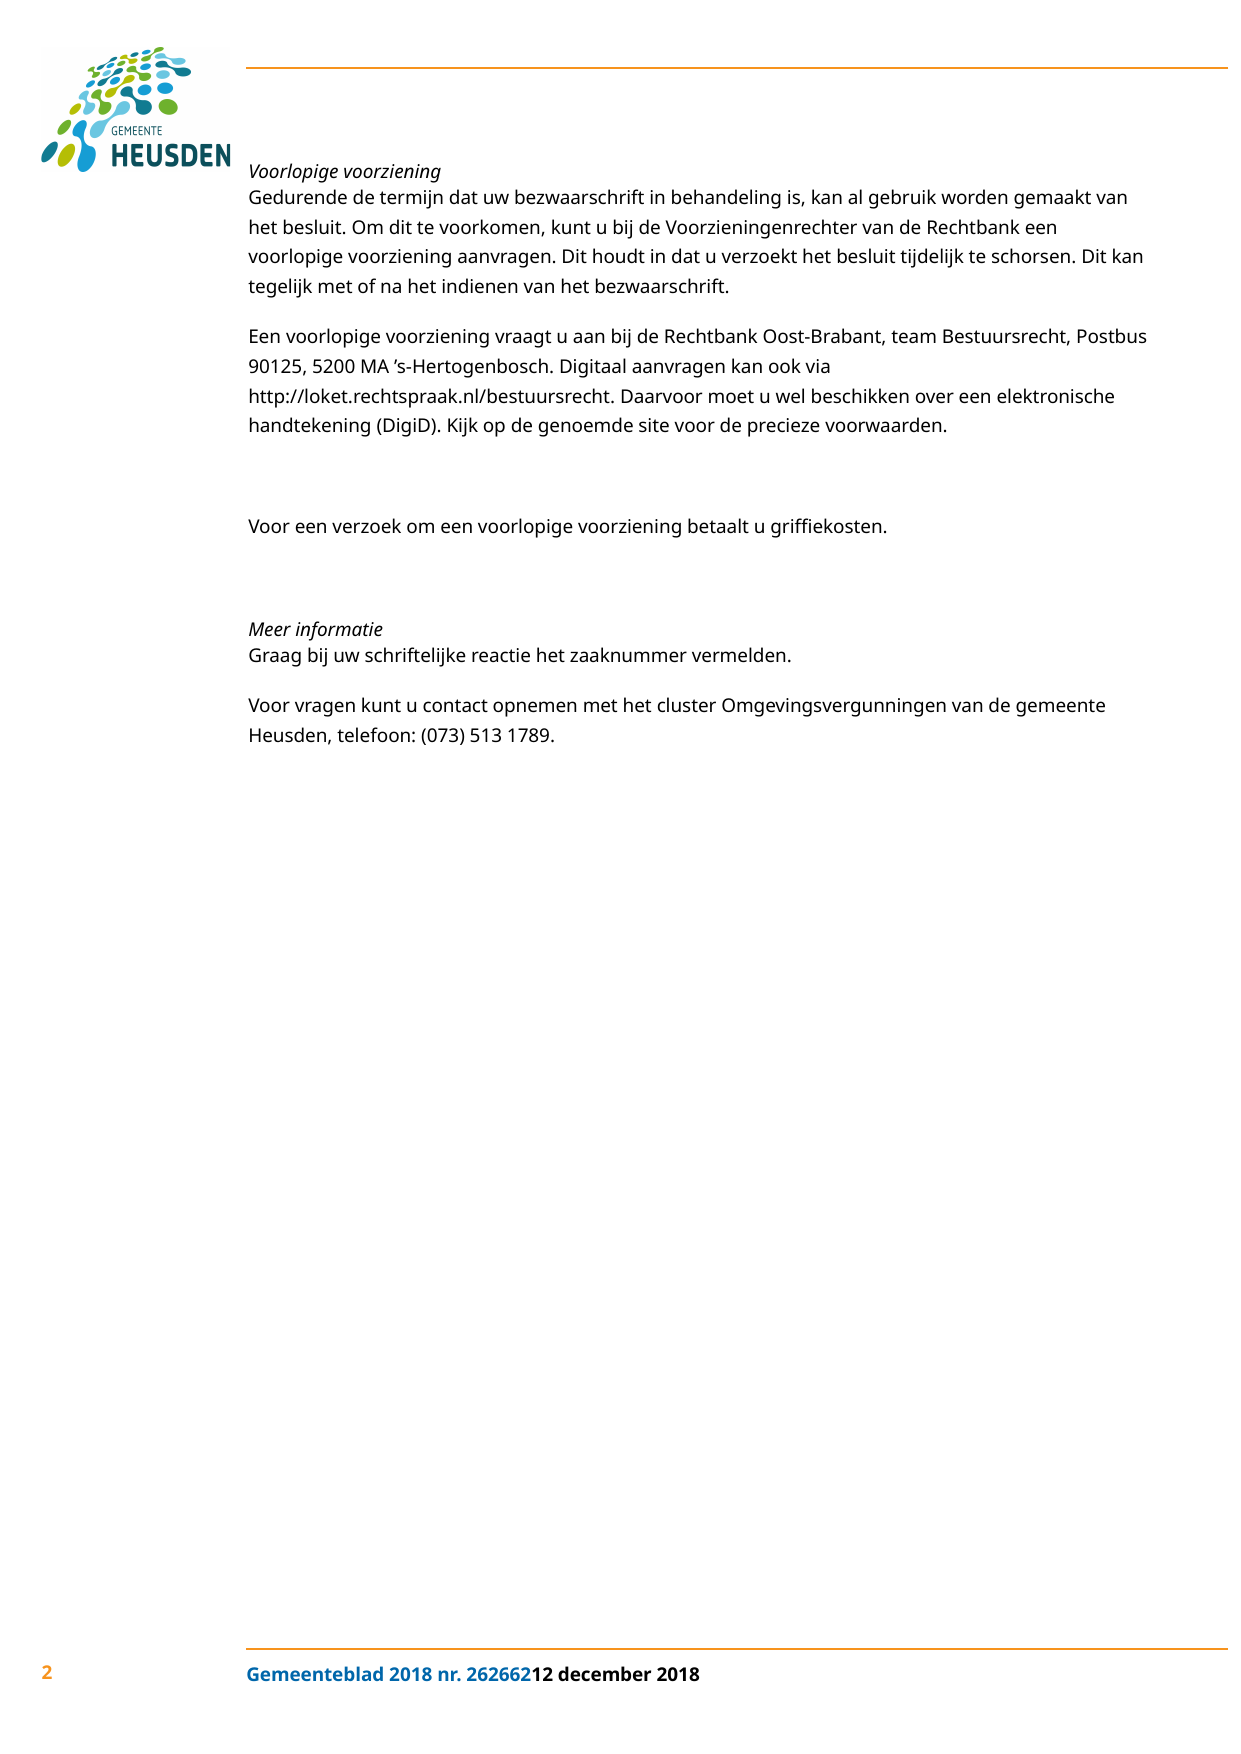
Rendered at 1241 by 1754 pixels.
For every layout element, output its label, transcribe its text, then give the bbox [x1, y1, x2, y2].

picture [41, 47, 231, 172]
text Een voorlopige voorziening vraagt u aan bij de Rechtbank Oost-Brabant, team Bestuursrecht, Postbus 90125, 5200 MA ’s-Hertogenbosch. Digitaal aanvragen kan ook via http://loket.rechtspraak.nl/bestuursrecht. Daarvoor moet u wel beschikken over een elektronische handtekening (DigiD). Kijk op de genoemde site voor de precieze voorwaarden. [248, 324, 1152, 438]
text Graag bij uw schriftelijke reactie het zaaknummer vermelden. [248, 642, 1152, 668]
text Gedurende de termijn dat uw bezwaarschrift in behandeling is, kan al gebruik worden gemaakt van het besluit. Om dit te voorkomen, kunt u bij de Voorzieningenrechter van de Rechtbank een voorlopige voorziening aanvragen. Dit houdt in dat u verzoekt het besluit tijdelijk te schorsen. Dit kan tegelijk met of na het indienen van het bezwaarschrift. [248, 184, 1152, 299]
text Voor een verzoek om een voorlopige voorziening betaalt u griffiekosten. [248, 513, 1152, 539]
text Voorlopige voorziening [248, 159, 1152, 184]
text Voor vragen kunt u contact opnemen met het cluster Omgevingsvergunningen van de gemeente Heusden, telefoon: (073) 513 1789. [248, 693, 1152, 748]
text Meer informatie [248, 616, 1152, 642]
